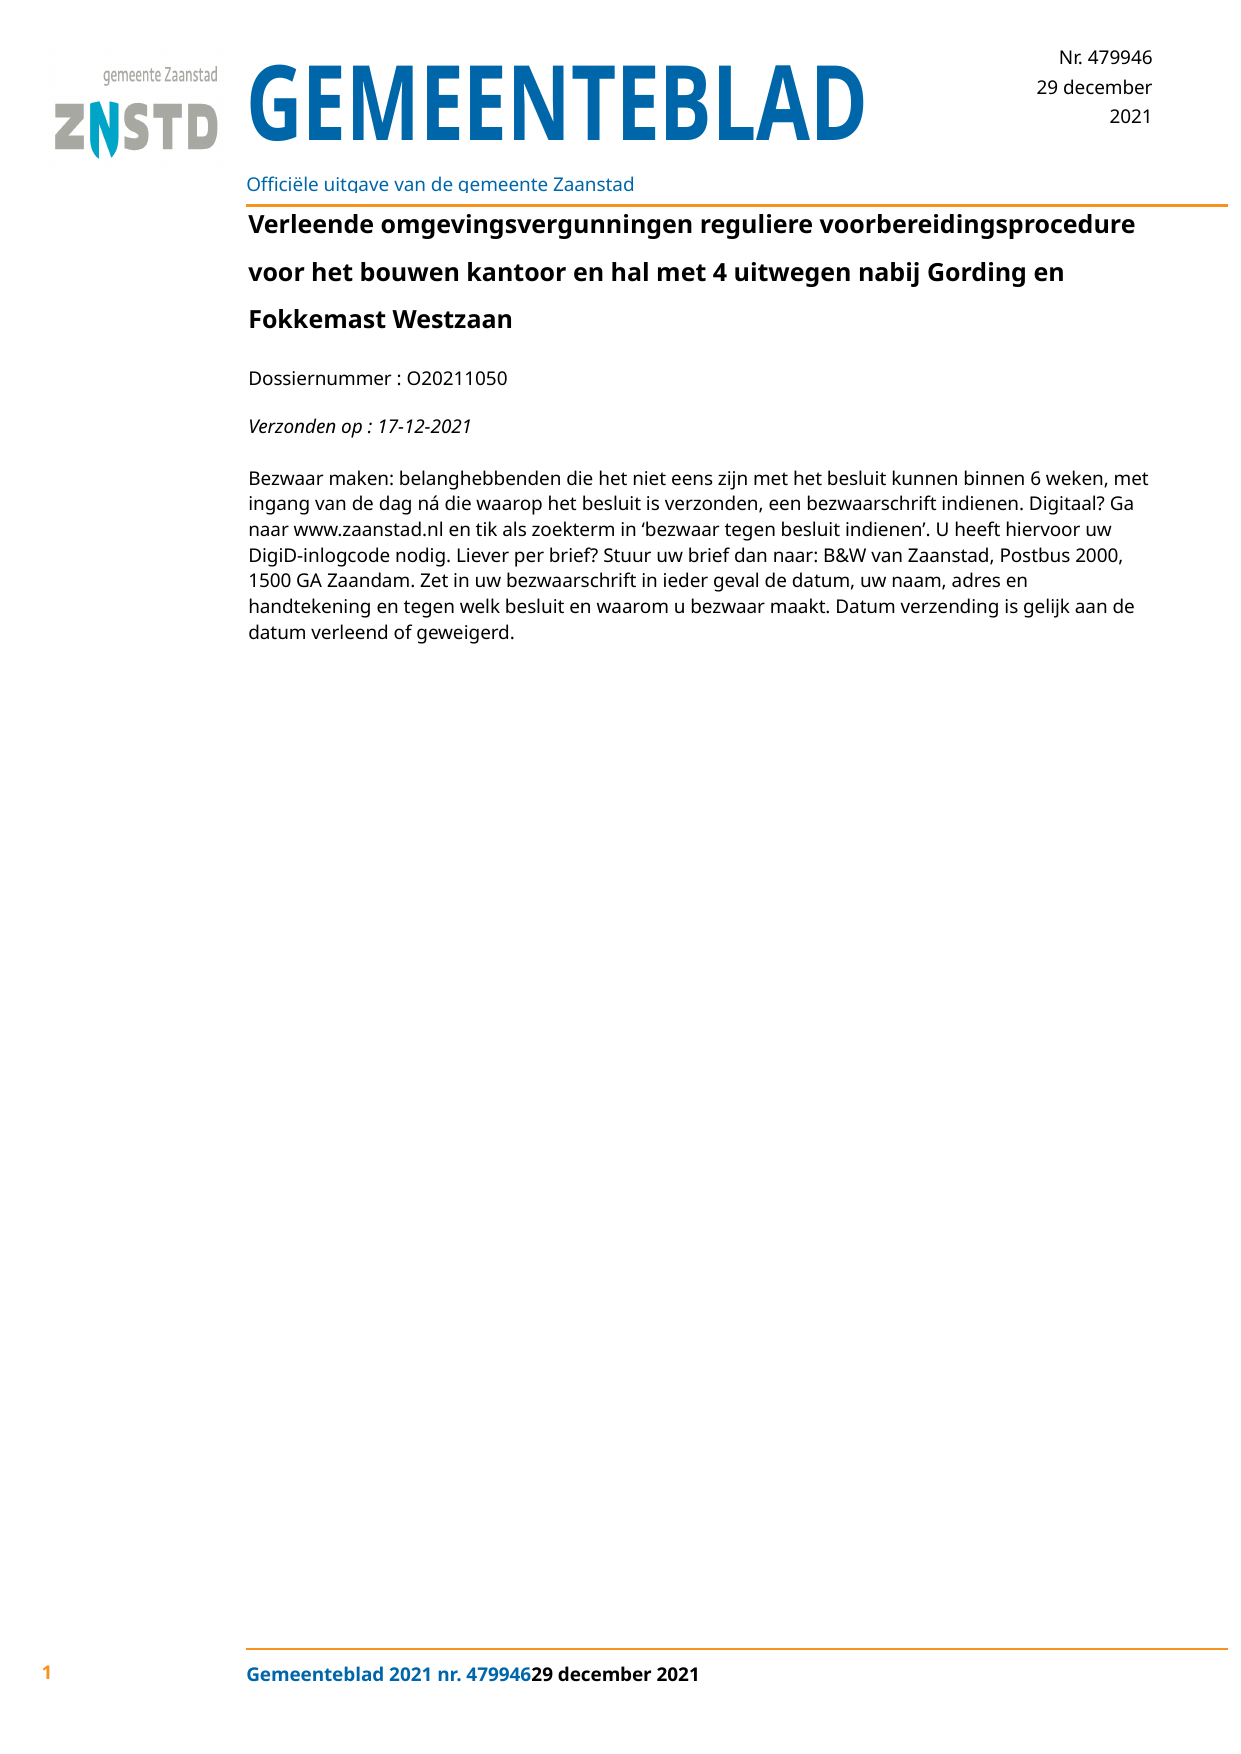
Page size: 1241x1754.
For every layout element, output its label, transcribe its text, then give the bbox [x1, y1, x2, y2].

picture [41, 47, 231, 172]
text Bezwaar maken: belanghebbenden die het niet eens zijn met het besluit kunnen binnen 6 weken, met ingang van de dag ná die waarop het besluit is verzonden, een bezwaarschrift indienen. Digitaal? Ga naar www.zaanstad.nl en tik als zoekterm in ‘bezwaar tegen besluit indienen’. U heeft hiervoor uw DigiD-inlogcode nodig. Liever per brief? Stuur uw brief dan naar: B&W van Zaanstad, Postbus 2000, 1500 GA Zaandam. Zet in uw bezwaarschrift in ieder geval de datum, uw naam, adres en handtekening en tegen welk besluit en waarom u bezwaar maakt. Datum verzending is gelijk aan de datum verleend of geweigerd. [248, 465, 1152, 645]
text Verleende omgevingsvergunningen reguliere voorbereidingsprocedure voor het bouwen kantoor en hal met 4 uitwegen nabij Gording en Fokkemast Westzaan [248, 207, 1152, 336]
text Dossiernummer : O20211050 [248, 366, 1152, 391]
text Verzonden op : 17-12-2021 [248, 413, 1152, 439]
